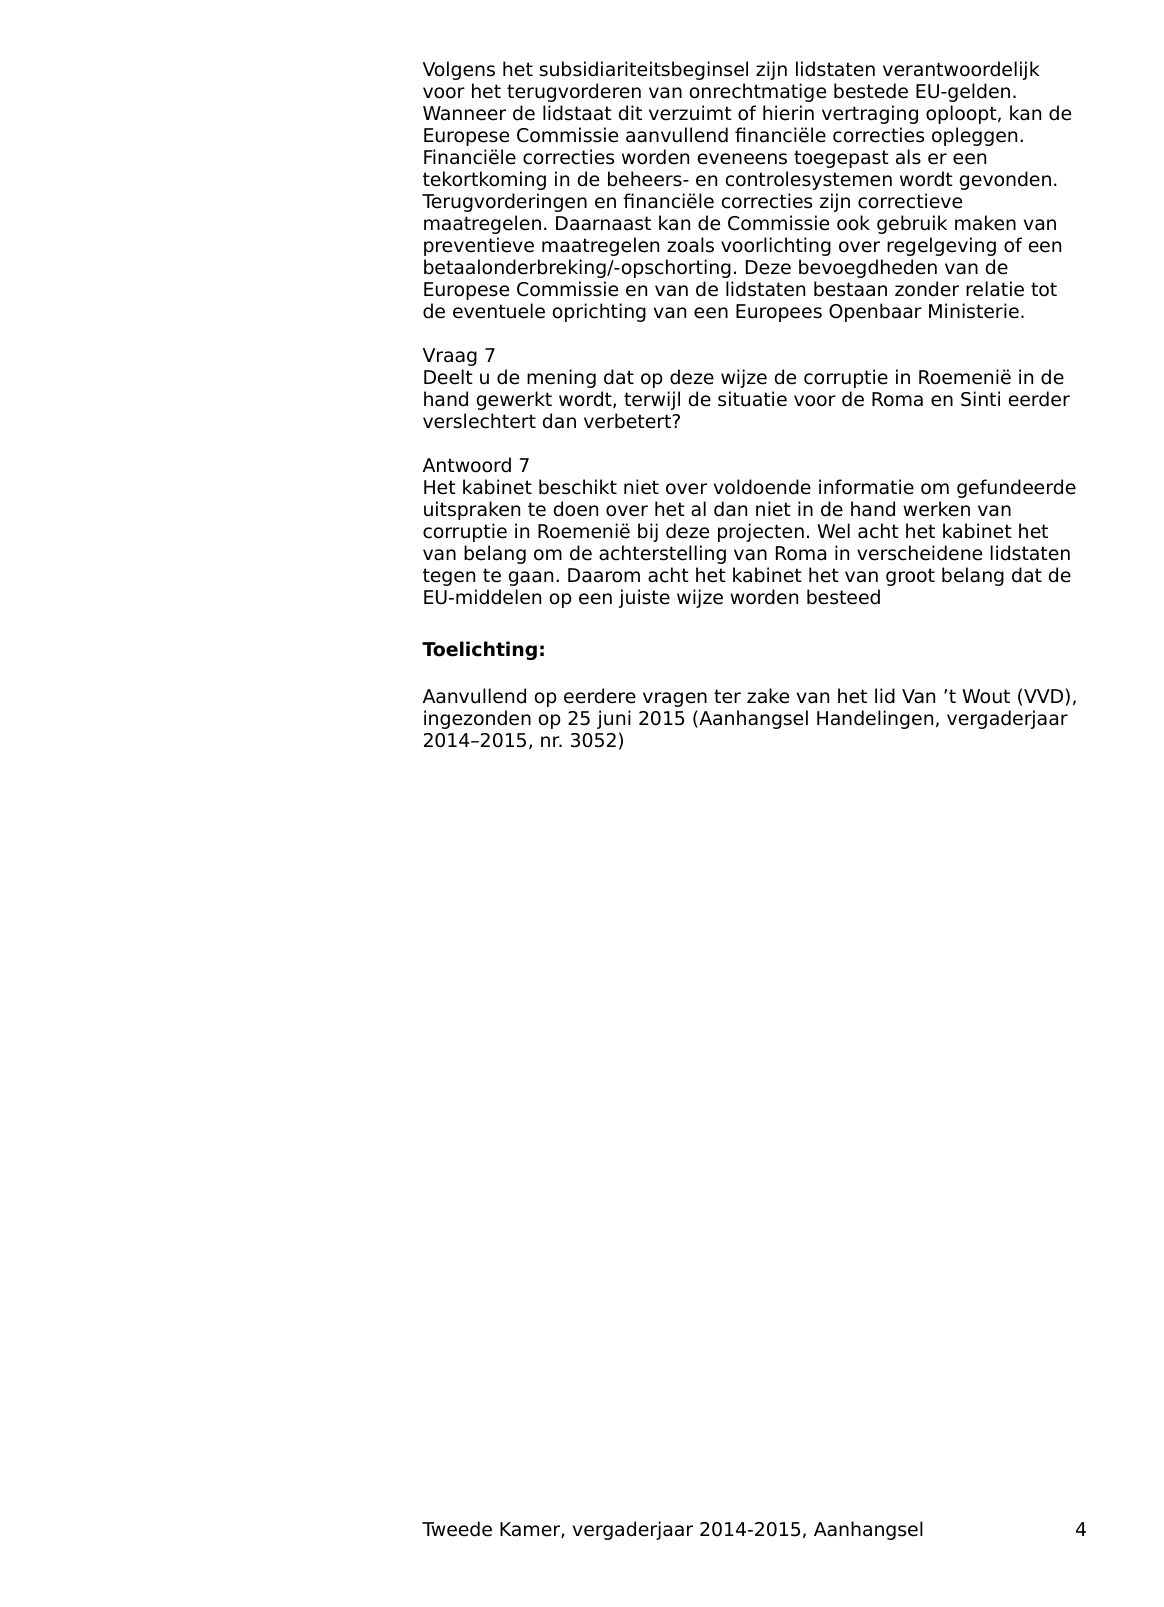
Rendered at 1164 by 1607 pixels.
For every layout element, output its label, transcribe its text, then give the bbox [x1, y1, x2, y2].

text Aanvullend op eerdere vragen ter zake van het lid Van ’t Wout (VVD), ingezonden op 25 juni 2015 (Aanhangsel Handelingen, vergaderjaar 2014–2015, nr. 3052) [422, 686, 1087, 752]
text Vraag 7 [422, 345, 1087, 367]
subtitle Toelichting: [422, 639, 1087, 661]
text Volgens het subsidiariteitsbeginsel zijn lidstaten verantwoordelijk voor het terugvorderen van onrechtmatige bestede EU-gelden. Wanneer de lidstaat dit verzuimt of hierin vertraging oploopt, kan de Europese Commissie aanvullend financiële correcties opleggen. Financiële correcties worden eveneens toegepast als er een tekortkoming in de beheers- en controlesystemen wordt gevonden. Terugvorderingen en financiële correcties zijn correctieve maatregelen. Daarnaast kan de Commissie ook gebruik maken van preventieve maatregelen zoals voorlichting over regelgeving of een betaalonderbreking/-opschorting. Deze bevoegdheden van de Europese Commissie en van de lidstaten bestaan zonder relatie tot de eventuele oprichting van een Europees Openbaar Ministerie. [422, 59, 1087, 323]
text Het kabinet beschikt niet over voldoende informatie om gefundeerde uitspraken te doen over het al dan niet in de hand werken van corruptie in Roemenië bij deze projecten. Wel acht het kabinet het van belang om de achterstelling van Roma in verscheidene lidstaten tegen te gaan. Daarom acht het kabinet het van groot belang dat de EU-middelen op een juiste wijze worden besteed [422, 477, 1087, 609]
text Deelt u de mening dat op deze wijze de corruptie in Roemenië in de hand gewerkt wordt, terwijl de situatie voor de Roma en Sinti eerder verslechtert dan verbetert? [422, 367, 1087, 433]
text Antwoord 7 [422, 455, 1087, 477]
